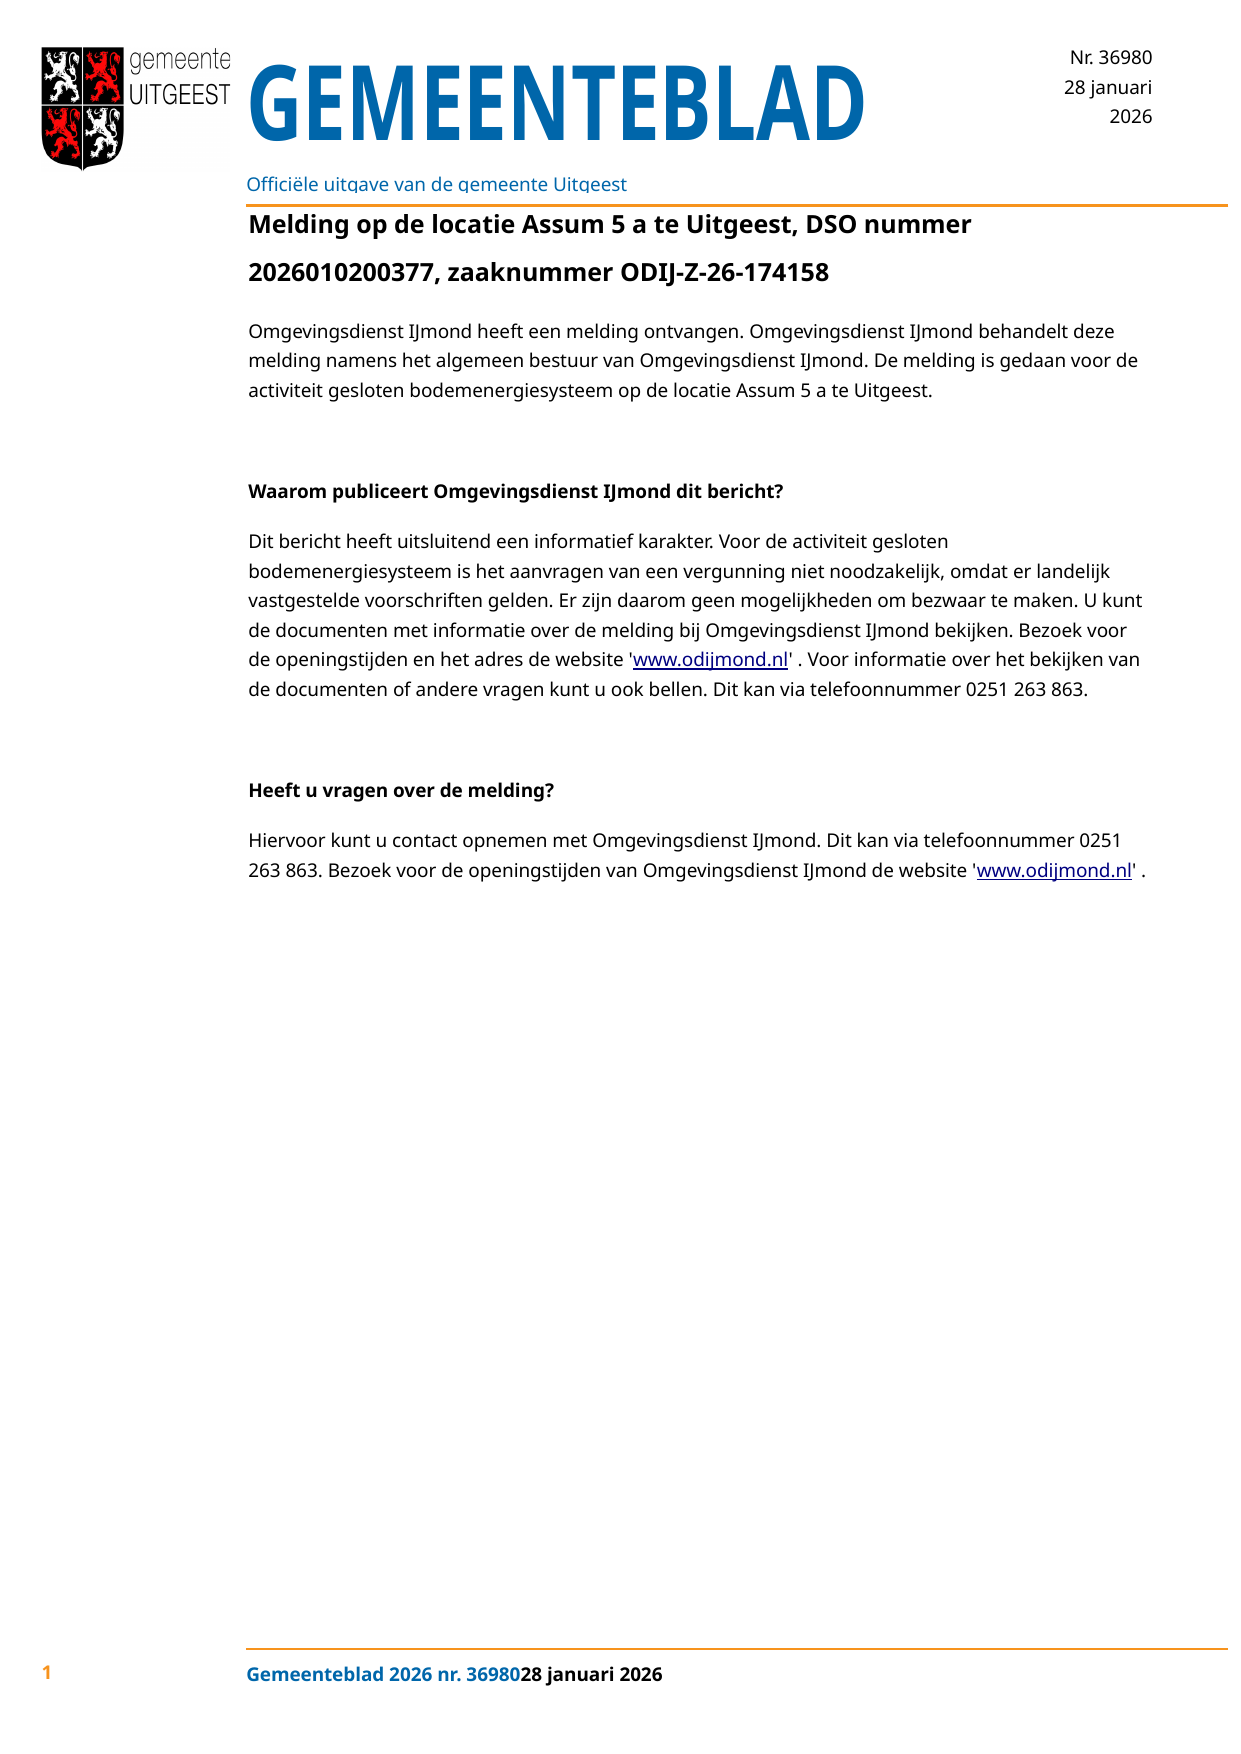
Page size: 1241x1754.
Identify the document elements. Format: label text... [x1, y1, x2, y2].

text Dit bericht heeft uitsluitend een informatief karakter. Voor de activiteit gesloten bodemenergiesysteem is het aanvragen van een vergunning niet noodzakelijk, omdat er landelijk vastgestelde voorschriften gelden. Er zijn daarom geen mogelijkheden om bezwaar te maken. U kunt de documenten met informatie over de melding bij Omgevingsdienst IJmond bekijken. Bezoek voor de openingstijden en het adres de website 'www.odijmond.nl' . Voor informatie over het bekijken van de documenten of andere vragen kunt u ook bellen. Dit kan via telefoonnummer 0251 263 863. [248, 528, 1152, 702]
text Melding op de locatie Assum 5 a te Uitgeest, DSO nummer 2026010200377, zaaknummer ODIJ-Z-26-174158 [248, 207, 1152, 288]
picture [41, 47, 231, 172]
text Waarom publiceert Omgevingsdienst IJmond dit bericht? [248, 478, 1152, 504]
text Heeft u vragen over de melding? [248, 777, 1152, 803]
text Hiervoor kunt u contact opnemen met Omgevingsdienst IJmond. Dit kan via telefoonnummer 0251 263 863. Bezoek voor de openingstijden van Omgevingsdienst IJmond de website 'www.odijmond.nl' . [248, 827, 1152, 883]
text Omgevingsdienst IJmond heeft een melding ontvangen. Omgevingsdienst IJmond behandelt deze melding namens het algemeen bestuur van Omgevingsdienst IJmond. De melding is gedaan voor de activiteit gesloten bodemenergiesysteem op de locatie Assum 5 a te Uitgeest. [248, 318, 1152, 403]
